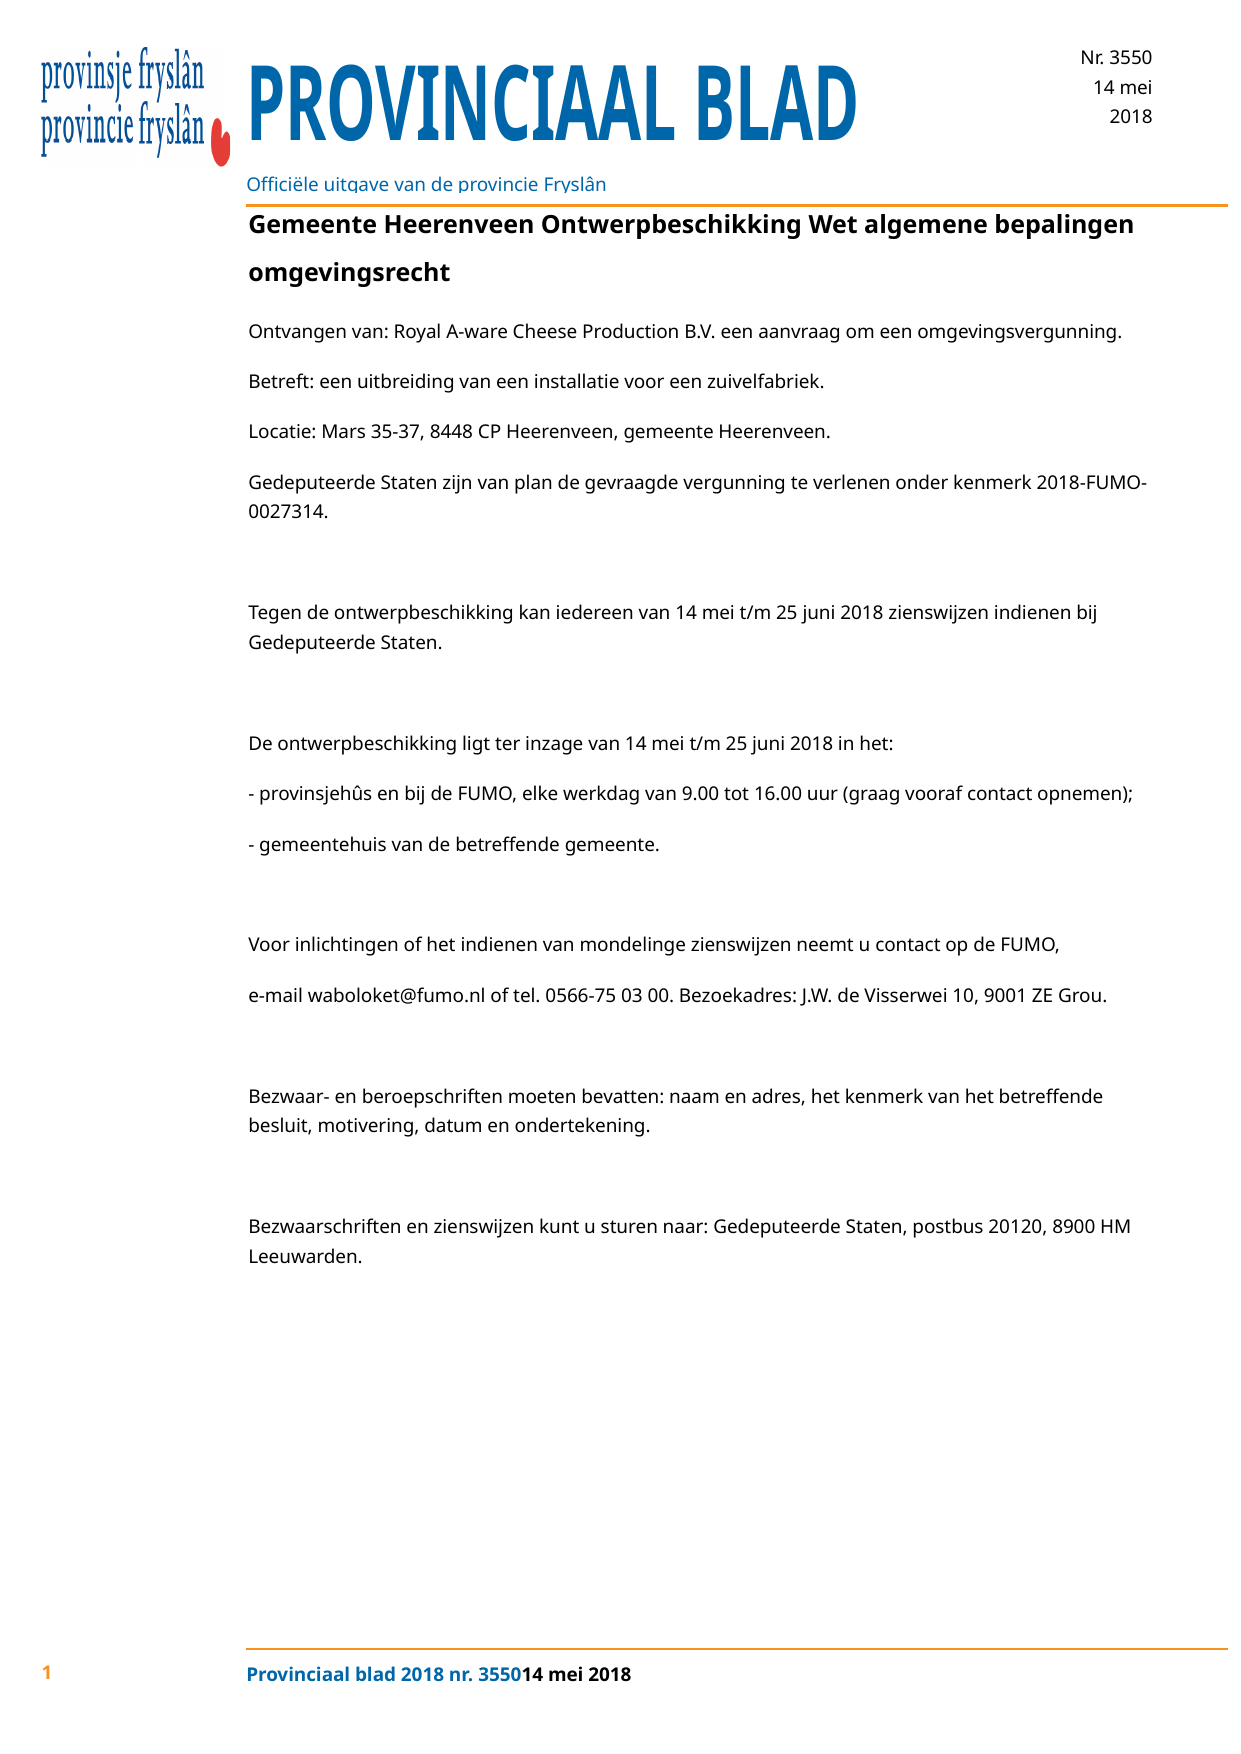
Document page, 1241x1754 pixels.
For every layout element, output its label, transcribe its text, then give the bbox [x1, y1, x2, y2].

text Gemeente Heerenveen Ontwerpbeschikking Wet algemene bepalingen omgevingsrecht [248, 207, 1152, 288]
text - provinsjehûs en bij de FUMO, elke werkdag van 9.00 tot 16.00 uur (graag vooraf contact opnemen); [248, 780, 1152, 806]
text e-mail waboloket@fumo.nl of tel. 0566-75 03 00. Bezoekadres: J.W. de Visserwei 10, 9001 ZE Grou. [248, 982, 1152, 1008]
text Ontvangen van: Royal A-ware Cheese Production B.V. een aanvraag om een omgevingsvergunning. [248, 318, 1152, 344]
text Locatie: Mars 35-37, 8448 CP Heerenveen, gemeente Heerenveen. [248, 419, 1152, 444]
text Bezwaarschriften en zienswijzen kunt u sturen naar: Gedeputeerde Staten, postbus 20120, 8900 HM Leeuwarden. [248, 1213, 1152, 1269]
text - gemeentehuis van de betreffende gemeente. [248, 831, 1152, 857]
text De ontwerpbeschikking ligt ter inzage van 14 mei t/m 25 juni 2018 in het: [248, 730, 1152, 756]
text Bezwaar- en beroepschriften moeten bevatten: naam en adres, het kenmerk van het betreffende besluit, motivering, datum en ondertekening. [248, 1083, 1152, 1138]
text Tegen de ontwerpbeschikking kan iedereen van 14 mei t/m 25 juni 2018 zienswijzen indienen bij Gedeputeerde Staten. [248, 599, 1152, 655]
text Gedeputeerde Staten zijn van plan de gevraagde vergunning te verlenen onder kenmerk 2018-FUMO-0027314. [248, 469, 1152, 524]
text Betreft: een uitbreiding van een installatie voor een zuivelfabriek. [248, 368, 1152, 394]
text Voor inlichtingen of het indienen van mondelinge zienswijzen neemt u contact op de FUMO, [248, 932, 1152, 957]
picture [41, 47, 231, 172]
